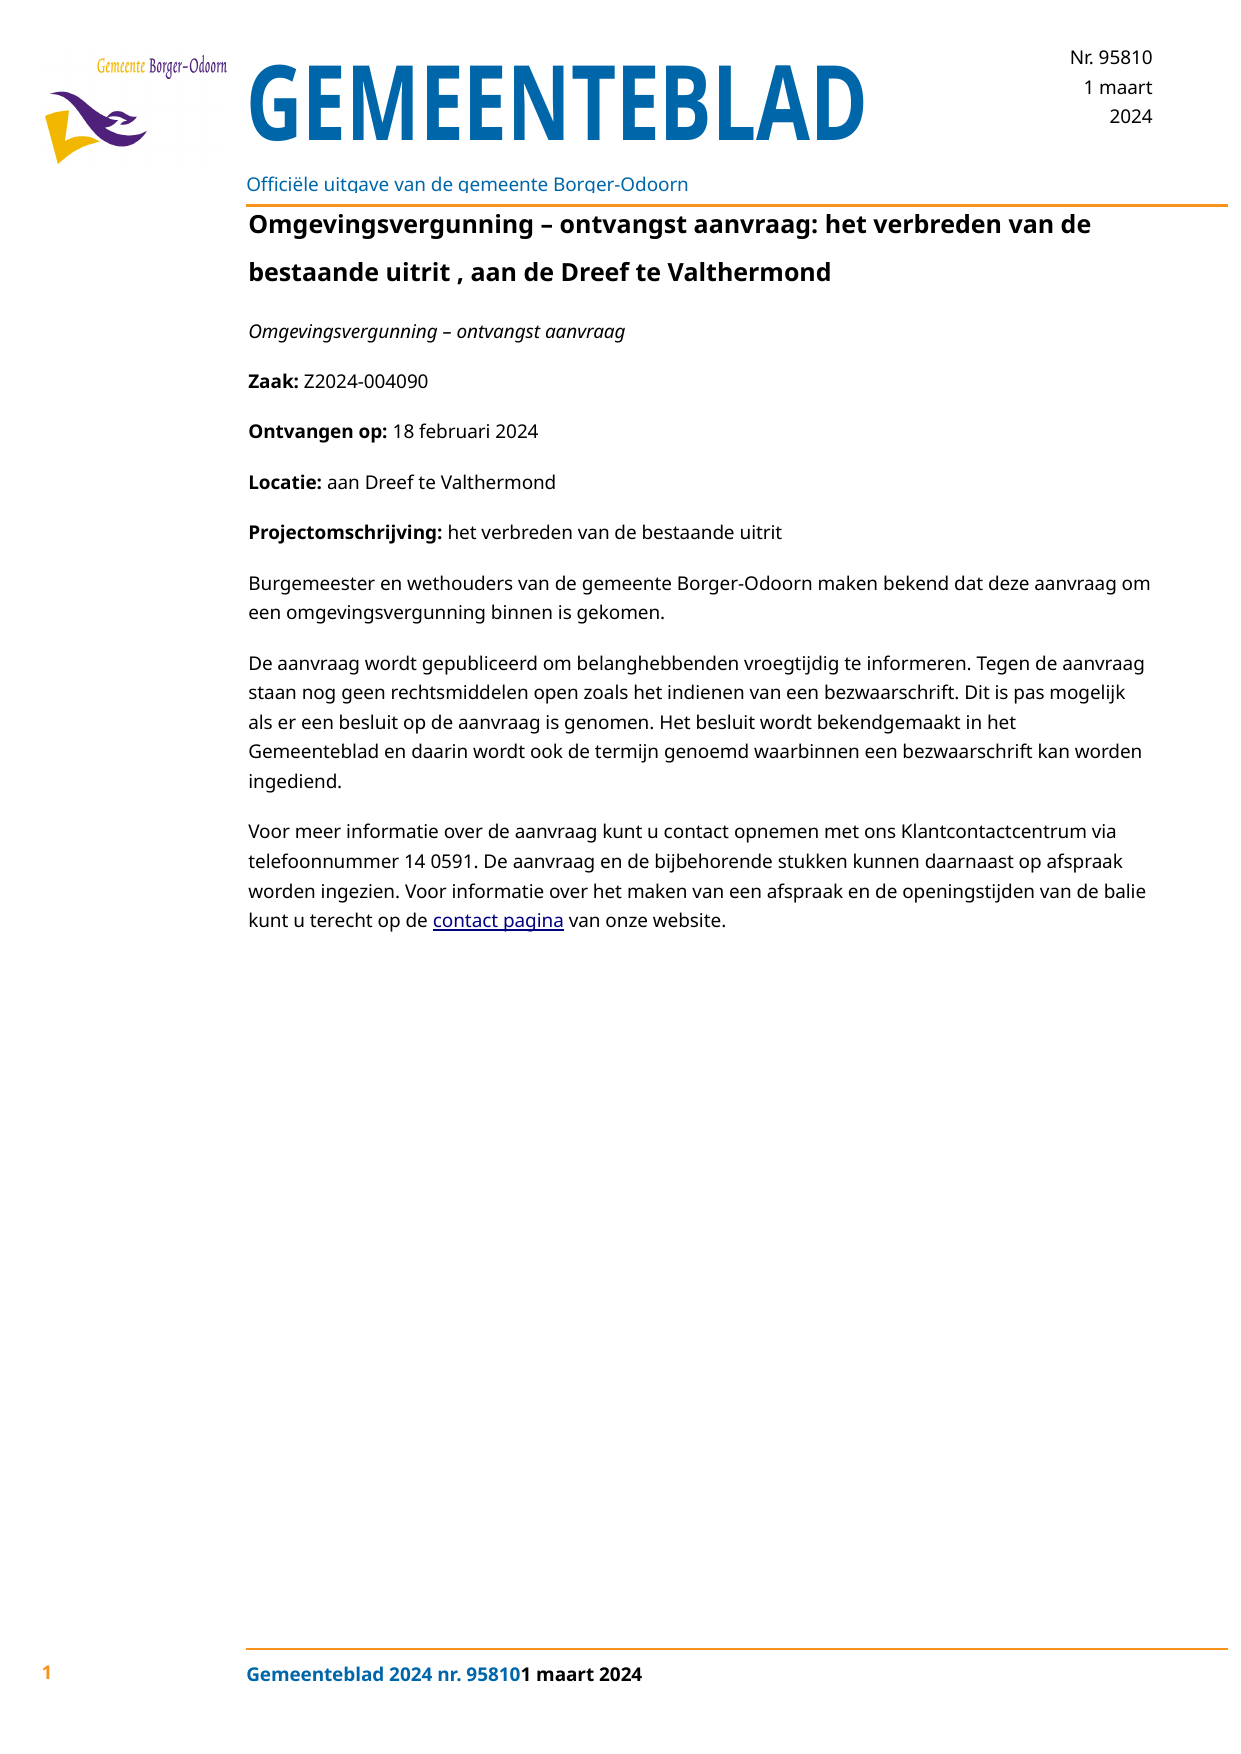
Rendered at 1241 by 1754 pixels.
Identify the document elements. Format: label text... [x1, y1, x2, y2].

text Omgevingsvergunning – ontvangst aanvraag [248, 318, 1152, 344]
text Burgemeester en wethouders van de gemeente Borger-Odoorn maken bekend dat deze aanvraag om een omgevingsvergunning binnen is gekomen. [248, 570, 1152, 625]
text Omgevingsvergunning – ontvangst aanvraag: het verbreden van de bestaande uitrit , aan de Dreef te Valthermond [248, 207, 1152, 288]
text Ontvangen op: 18 februari 2024 [248, 419, 1152, 444]
text Voor meer informatie over de aanvraag kunt u contact opnemen met ons Klantcontactcentrum via telefoonnummer 14 0591. De aanvraag en de bijbehorende stukken kunnen daarnaast op afspraak worden ingezien. Voor informatie over het maken van een afspraak en de openingstijden van de balie kunt u terecht op de contact pagina van onze website. [248, 819, 1152, 933]
picture [41, 47, 231, 172]
text Zaak: Z2024-004090 [248, 368, 1152, 394]
text De aanvraag wordt gepubliceerd om belanghebbenden vroegtijdig te informeren. Tegen de aanvraag staan nog geen rechtsmiddelen open zoals het indienen van een bezwaarschrift. Dit is pas mogelijk als er een besluit op de aanvraag is genomen. Het besluit wordt bekendgemaakt in het Gemeenteblad en daarin wordt ook de termijn genoemd waarbinnen een bezwaarschrift kan worden ingediend. [248, 650, 1152, 794]
text Locatie: aan Dreef te Valthermond [248, 469, 1152, 495]
text Projectomschrijving: het verbreden van de bestaande uitrit [248, 519, 1152, 545]
